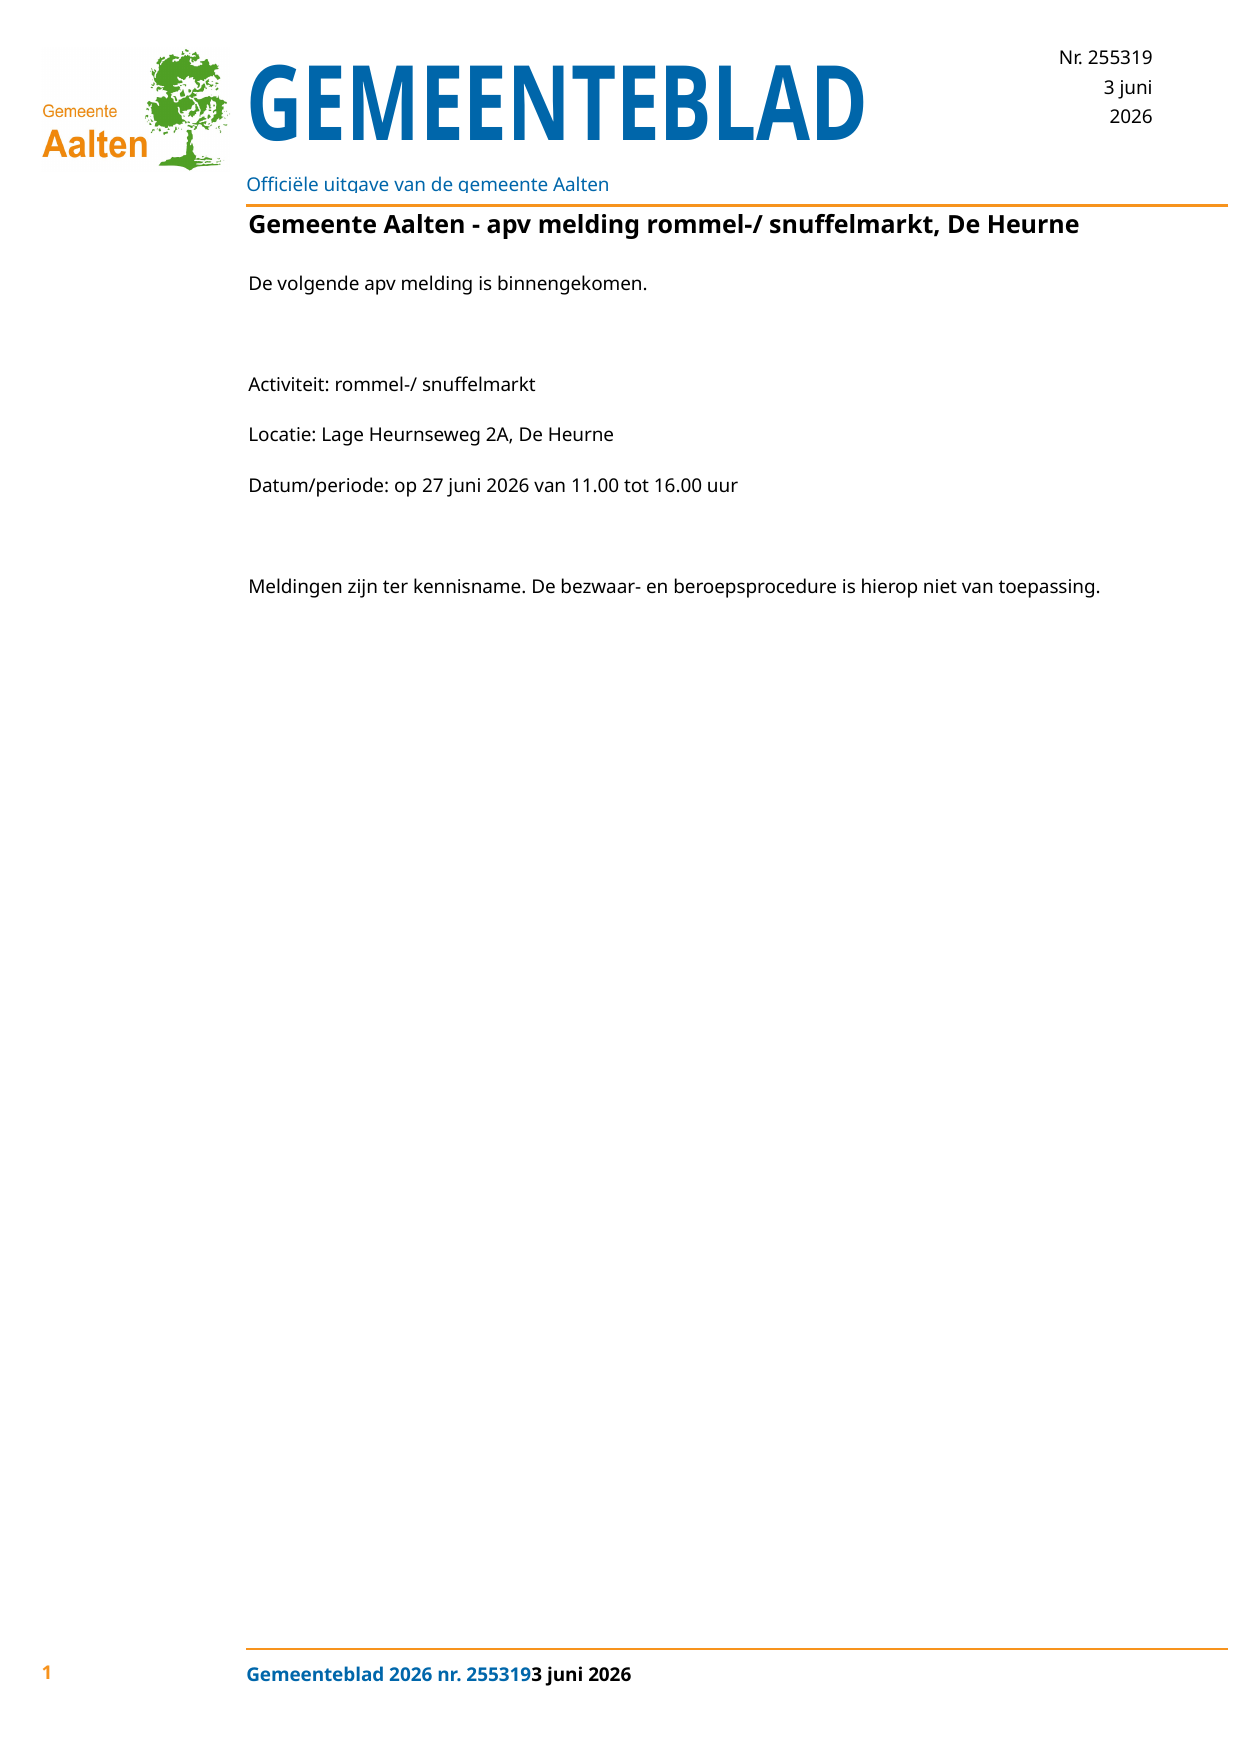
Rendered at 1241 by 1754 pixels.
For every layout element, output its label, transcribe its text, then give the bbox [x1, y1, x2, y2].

text Activiteit: rommel-/ snuffelmarkt [248, 371, 1152, 397]
text Gemeente Aalten - apv melding rommel-/ snuffelmarkt, De Heurne [248, 207, 1152, 241]
picture [41, 47, 231, 172]
text De volgende apv melding is binnengekomen. [248, 270, 1152, 296]
text Locatie: Lage Heurnseweg 2A, De Heurne [248, 422, 1152, 447]
text Meldingen zijn ter kennisname. De bezwaar- en beroepsprocedure is hierop niet van toepassing. [248, 573, 1152, 598]
text Datum/periode: op 27 juni 2026 van 11.00 tot 16.00 uur [248, 472, 1152, 498]
